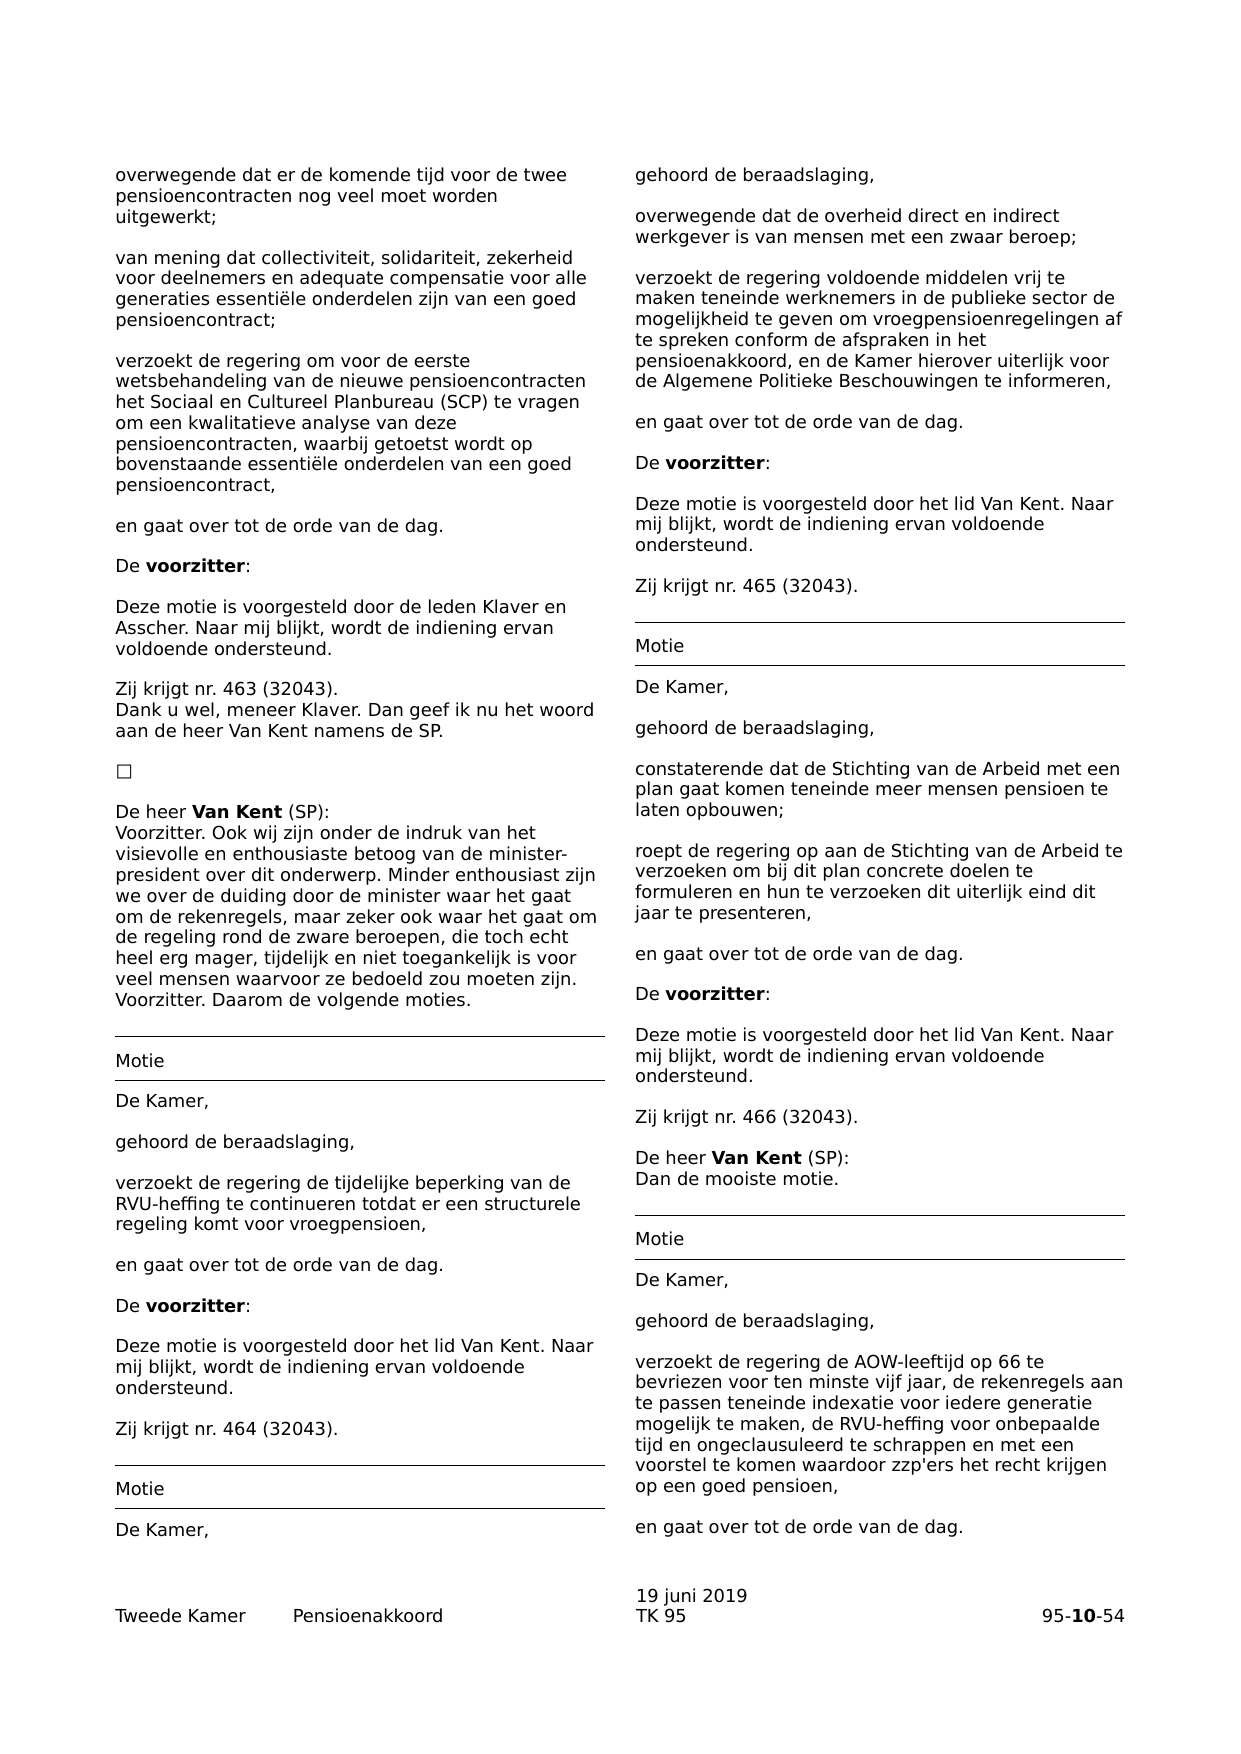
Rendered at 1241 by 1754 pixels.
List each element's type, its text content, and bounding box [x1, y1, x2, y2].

text roept de regering op aan de Stichting van de Arbeid te verzoeken om bij dit plan concrete doelen te formuleren en hun te verzoeken dit uiterlijk eind dit jaar te presenteren, [635, 841, 1125, 923]
text gehoord de beraadslaging, [635, 718, 1125, 738]
text Voorzitter. Ook wij zijn onder de indruk van het visievolle en enthousiaste betoog van de minister-president over dit onderwerp. Minder enthousiast zijn we over de duiding door de minister waar het gaat om de rekenregels, maar zeker ook waar het gaat om de regeling rond de zware beroepen, die toch echt heel erg mager, tijdelijk en niet toegankelijk is voor veel mensen waarvoor ze bedoeld zou moeten zijn. [115, 823, 605, 990]
text Dank u wel, meneer Klaver. Dan geef ik nu het woord aan de heer Van Kent namens de SP. [115, 700, 605, 742]
text Voorzitter. Daarom de volgende moties. [115, 990, 605, 1011]
text Zij krijgt nr. 465 (32043). [635, 576, 1125, 596]
text verzoekt de regering de AOW-leeftijd op 66 te bevriezen voor ten minste vijf jaar, de rekenregels aan te passen teneinde indexatie voor iedere generatie mogelijk te maken, de RVU-heffing voor onbepaalde tijd en ongeclausuleerd te schrappen en met een voorstel te komen waardoor zzp'ers het recht krijgen op een goed pensioen, [635, 1351, 1125, 1497]
text verzoekt de regering de tijdelijke beperking van de RVU-heffing te continueren totdat er een structurele regeling komt voor vroegpensioen, [115, 1173, 605, 1235]
text De Kamer, [115, 1091, 605, 1112]
text Motie [115, 1050, 605, 1071]
text De Kamer, [635, 1270, 1125, 1291]
text Motie [635, 636, 1125, 657]
text De voorzitter: [115, 556, 605, 577]
text De Kamer, [635, 677, 1125, 698]
text en gaat over tot de orde van de dag. [635, 943, 1125, 964]
text De voorzitter: [635, 984, 1125, 1005]
text Zij krijgt nr. 463 (32043). [115, 679, 605, 700]
text gehoord de beraadslaging, [635, 165, 1125, 186]
text De heer Van Kent (SP): [115, 802, 605, 823]
text en gaat over tot de orde van de dag. [115, 1255, 605, 1276]
text Motie [115, 1479, 605, 1500]
text en gaat over tot de orde van de dag. [635, 412, 1125, 433]
text De voorzitter: [115, 1296, 605, 1316]
text ⬜ [115, 762, 605, 782]
text Deze motie is voorgesteld door de leden Klaver en Asscher. Naar mij blijkt, wordt de indiening ervan voldoende ondersteund. [115, 597, 605, 659]
text De Kamer, [115, 1520, 605, 1541]
text overwegende dat de overheid direct en indirect werkgever is van mensen met een zwaar beroep; [635, 206, 1125, 247]
text gehoord de beraadslaging, [635, 1311, 1125, 1331]
text Deze motie is voorgesteld door het lid Van Kent. Naar mij blijkt, wordt de indiening ervan voldoende ondersteund. [635, 493, 1125, 556]
text en gaat over tot de orde van de dag. [115, 516, 605, 536]
text verzoekt de regering om voor de eerste wetsbehandeling van de nieuwe pensioencontracten het Sociaal en Cultureel Planbureau (SCP) te vragen om een kwalitatieve analyse van deze pensioencontracten, waarbij getoetst wordt op bovenstaande essentiële onderdelen van een goed pensioencontract, [115, 350, 605, 496]
text De heer Van Kent (SP): [635, 1148, 1125, 1168]
text Zij krijgt nr. 464 (32043). [115, 1418, 605, 1439]
text constaterende dat de Stichting van de Arbeid met een plan gaat komen teneinde meer mensen pensioen te laten opbouwen; [635, 758, 1125, 821]
text De voorzitter: [635, 453, 1125, 473]
text overwegende dat er de komende tijd voor de twee pensioencontracten nog veel moet worden uitgewerkt; [115, 165, 605, 227]
text Zij krijgt nr. 466 (32043). [635, 1107, 1125, 1128]
text Dan de mooiste motie. [635, 1168, 1125, 1189]
text Motie [635, 1229, 1125, 1250]
text verzoekt de regering voldoende middelen vrij te maken teneinde werknemers in de publieke sector de mogelijkheid te geven om vroegpensioenregelingen af te spreken conform de afspraken in het pensioenakkoord, en de Kamer hierover uiterlijk voor de Algemene Politieke Beschouwingen te informeren, [635, 267, 1125, 392]
text en gaat over tot de orde van de dag. [635, 1517, 1125, 1537]
text Deze motie is voorgesteld door het lid Van Kent. Naar mij blijkt, wordt de indiening ervan voldoende ondersteund. [115, 1336, 605, 1398]
text van mening dat collectiviteit, solidariteit, zekerheid voor deelnemers en adequate compensatie voor alle generaties essentiële onderdelen zijn van een goed pensioencontract; [115, 247, 605, 330]
text gehoord de beraadslaging, [115, 1132, 605, 1153]
text Deze motie is voorgesteld door het lid Van Kent. Naar mij blijkt, wordt de indiening ervan voldoende ondersteund. [635, 1025, 1125, 1087]
